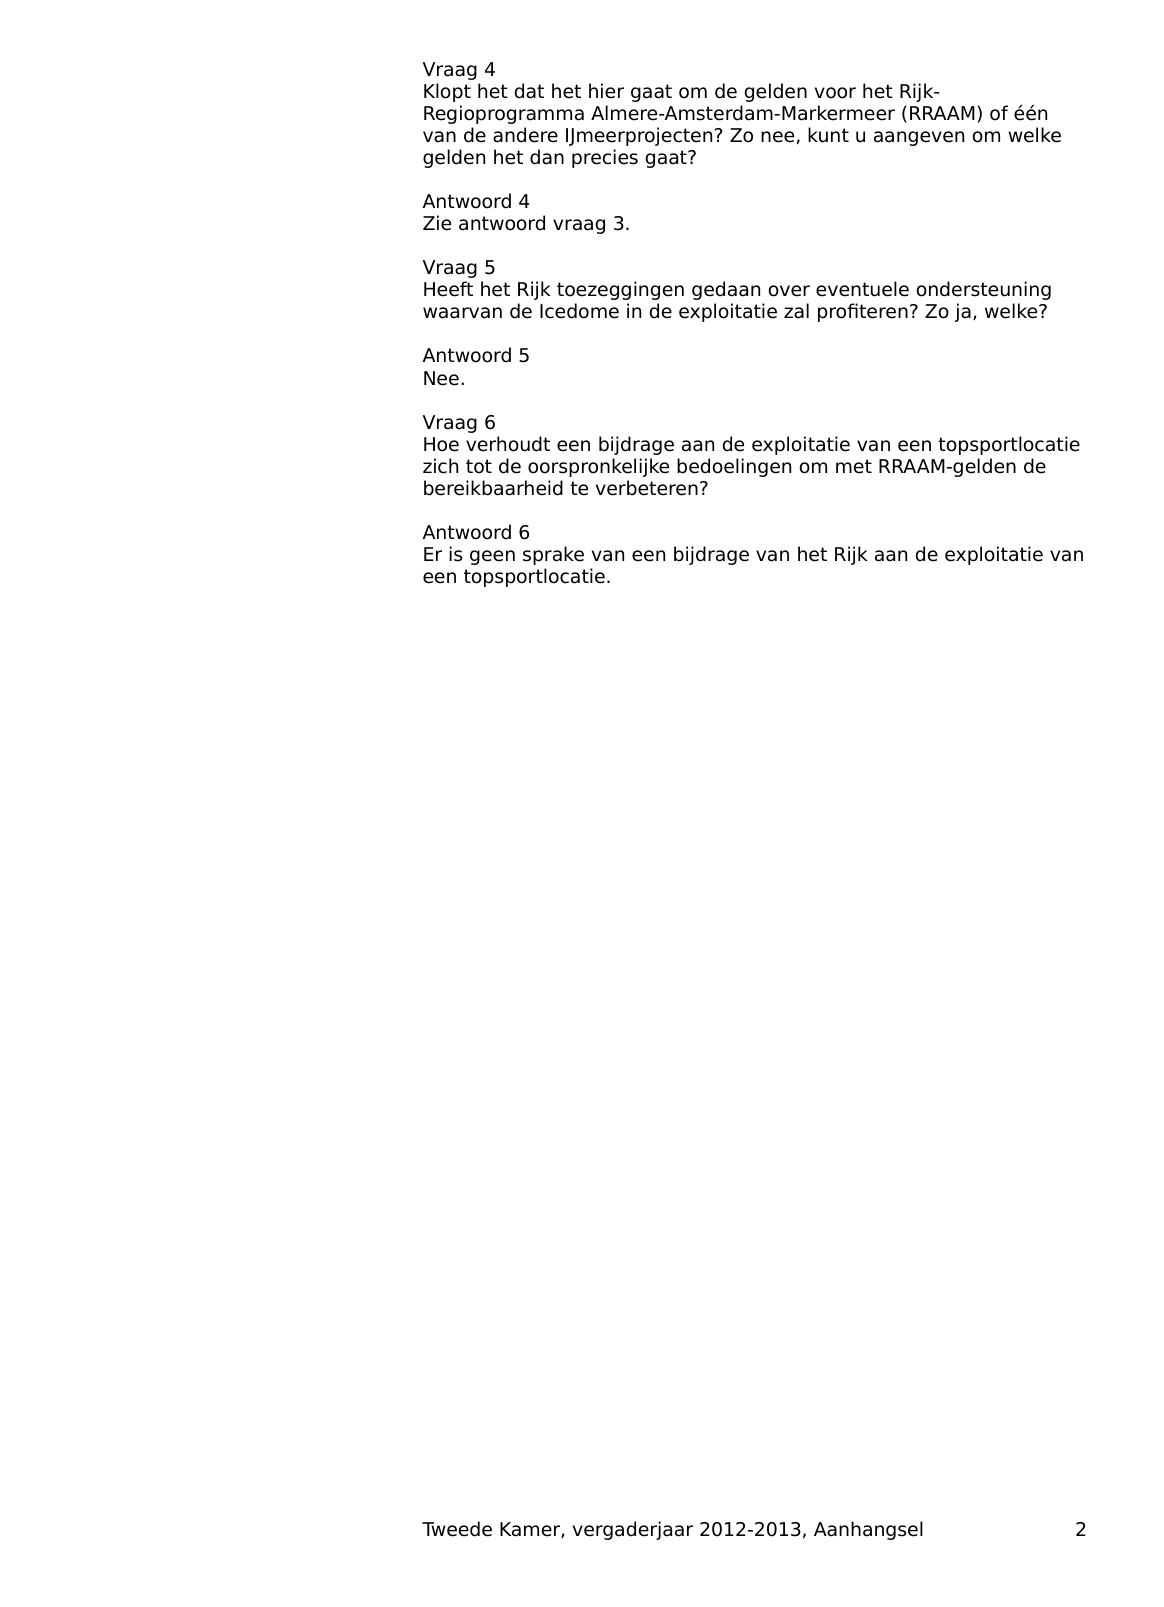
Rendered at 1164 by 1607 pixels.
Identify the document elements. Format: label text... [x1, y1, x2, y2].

text Hoe verhoudt een bijdrage aan de exploitatie van een topsportlocatie zich tot de oorspronkelijke bedoelingen om met RRAAM-gelden de bereikbaarheid te verbeteren? [422, 433, 1087, 499]
text Nee. [422, 367, 1087, 389]
text Zie antwoord vraag 3. [422, 213, 1087, 235]
text Antwoord 6 [422, 522, 1087, 544]
text Klopt het dat het hier gaat om de gelden voor het Rijk-Regioprogramma Almere-Amsterdam-Markermeer (RRAAM) of één van de andere IJmeerprojecten? Zo nee, kunt u aangeven om welke gelden het dan precies gaat? [422, 81, 1087, 169]
text Vraag 6 [422, 412, 1087, 433]
text Antwoord 4 [422, 191, 1087, 213]
text Antwoord 5 [422, 345, 1087, 367]
text Vraag 4 [422, 59, 1087, 81]
text Er is geen sprake van een bijdrage van het Rijk aan de exploitatie van een topsportlocatie. [422, 544, 1087, 588]
text Heeft het Rijk toezeggingen gedaan over eventuele ondersteuning waarvan de Icedome in de exploitatie zal profiteren? Zo ja, welke? [422, 279, 1087, 323]
text Vraag 5 [422, 257, 1087, 279]
